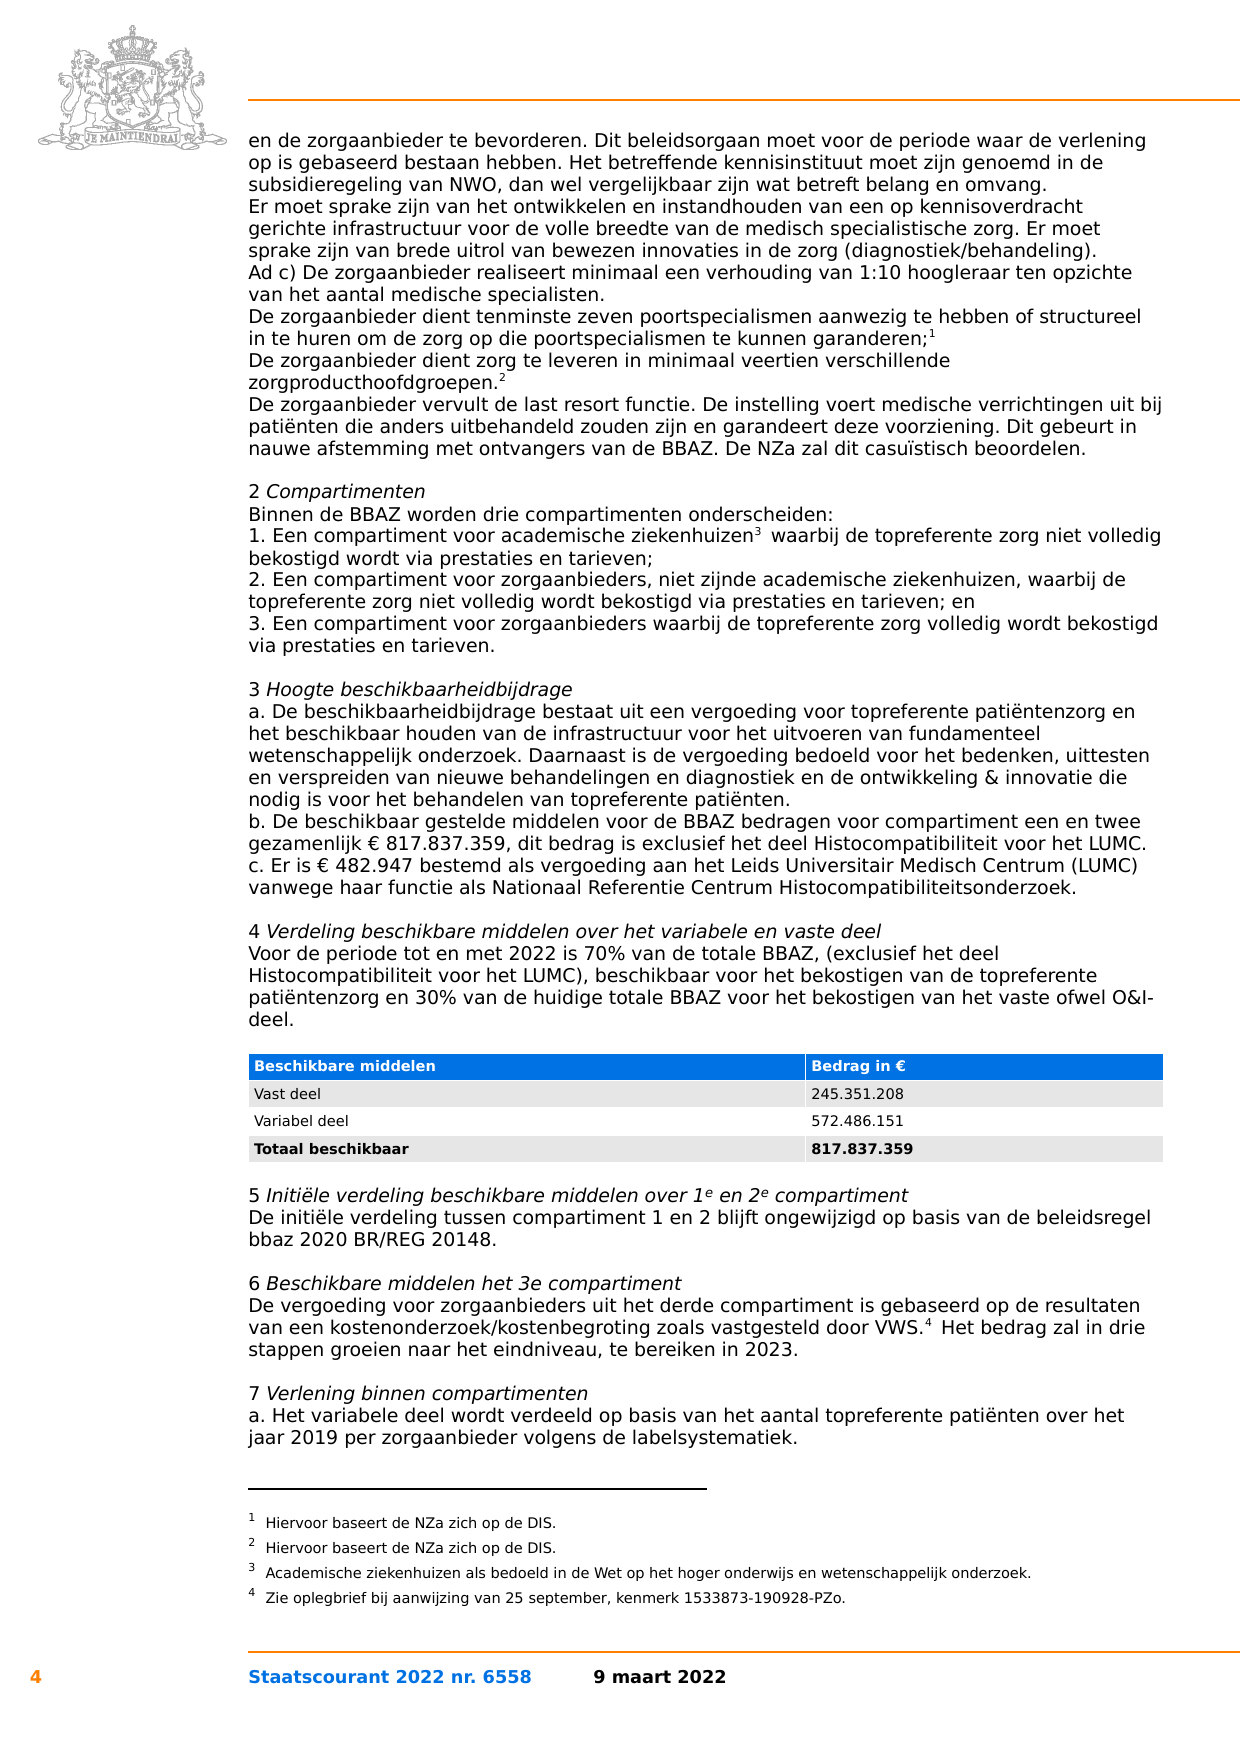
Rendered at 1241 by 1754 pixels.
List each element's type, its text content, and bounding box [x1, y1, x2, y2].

text en de zorgaanbieder te bevorderen. Dit beleidsorgaan moet voor de periode waar de verlening op is gebaseerd bestaan hebben. Het betreffende kennisinstituut moet zijn genoemd in de subsidieregeling van NWO, dan wel vergelijkbaar zijn wat betreft belang en omvang. [248, 130, 1163, 196]
text 2 Compartimenten [248, 481, 1163, 503]
text De zorgaanbieder dient zorg te leveren in minimaal veertien verschillende zorgproducthoofdgroepen. [248, 350, 1163, 394]
table_cell Totaal beschikbaar [249, 1136, 805, 1162]
table_cell 817.837.359 [806, 1136, 1163, 1162]
table_cell Vast deel [249, 1081, 805, 1107]
text a. Het variabele deel wordt verdeeld op basis van het aantal topreferente patiënten over het jaar 2019 per zorgaanbieder volgens de labelsystematiek. [248, 1405, 1163, 1449]
text 3. Een compartiment voor zorgaanbieders waarbij de topreferente zorg volledig wordt bekostigd via prestaties en tarieven. [248, 613, 1163, 657]
text 7 Verlening binnen compartimenten [248, 1383, 1163, 1405]
text De initiële verdeling tussen compartiment 1 en 2 blijft ongewijzigd op basis van de beleidsregel bbaz 2020 BR/REG 20148. [248, 1207, 1163, 1251]
text 4 Verdeling beschikbare middelen over het variabele en vaste deel [248, 921, 1163, 943]
text 2. Een compartiment voor zorgaanbieders, niet zijnde academische ziekenhuizen, waarbij de topreferente zorg niet volledig wordt bekostigd via prestaties en tarieven; en [248, 569, 1163, 613]
text 6 Beschikbare middelen het 3e compartiment [248, 1273, 1163, 1295]
text 1. Een compartiment voor academische ziekenhuizen waarbij de topreferente zorg niet volledig bekostigd wordt via prestaties en tarieven; [248, 525, 1163, 569]
text Binnen de BBAZ worden drie compartimenten onderscheiden: [248, 503, 1163, 525]
picture [38, 25, 227, 150]
table_header Beschikbare middelen [249, 1054, 805, 1080]
table_cell 572.486.151 [806, 1109, 1163, 1135]
text Ad c) De zorgaanbieder realiseert minimaal een verhouding van 1:10 hoogleraar ten opzichte van het aantal medische specialisten. [248, 262, 1163, 306]
text Hiervoor baseert de NZa zich op de DIS. [248, 1536, 1163, 1558]
text 5 Initiële verdeling beschikbare middelen over 1e en 2e compartiment [248, 1185, 1163, 1207]
table_header Bedrag in € [806, 1054, 1163, 1080]
text De zorgaanbieder vervult de last resort functie. De instelling voert medische verrichtingen uit bij patiënten die anders uitbehandeld zouden zijn en garandeert deze voorziening. Dit gebeurt in nauwe afstemming met ontvangers van de BBAZ. De NZa zal dit casuïstisch beoordelen. [248, 394, 1163, 459]
text De vergoeding voor zorgaanbieders uit het derde compartiment is gebaseerd op de resultaten van een kostenonderzoek/kostenbegroting zoals vastgesteld door VWS. Het bedrag zal in drie stappen groeien naar het eindniveau, te bereiken in 2023. [248, 1295, 1163, 1361]
text 3 Hoogte beschikbaarheidbijdrage [248, 679, 1163, 701]
text Zie oplegbrief bij aanwijzing van 25 september, kenmerk 1533873-190928-PZo. [248, 1586, 1163, 1608]
text Er moet sprake zijn van het ontwikkelen en instandhouden van een op kennisoverdracht gerichte infrastructuur voor de volle breedte van de medisch specialistische zorg. Er moet sprake zijn van brede uitrol van bewezen innovaties in de zorg (diagnostiek/behandeling). [248, 196, 1163, 262]
text c. Er is € 482.947 bestemd als vergoeding aan het Leids Universitair Medisch Centrum (LUMC) vanwege haar functie als Nationaal Referentie Centrum Histocompatibiliteitsonderzoek. [248, 855, 1163, 899]
table_cell 245.351.208 [806, 1081, 1163, 1107]
table_cell Variabel deel [249, 1109, 805, 1135]
text De zorgaanbieder dient tenminste zeven poortspecialismen aanwezig te hebben of structureel in te huren om de zorg op die poortspecialismen te kunnen garanderen; [248, 306, 1163, 350]
text Hiervoor baseert de NZa zich op de DIS. [248, 1511, 1163, 1533]
text Academische ziekenhuizen als bedoeld in de Wet op het hoger onderwijs en wetenschappelijk onderzoek. [248, 1561, 1163, 1583]
text Voor de periode tot en met 2022 is 70% van de totale BBAZ, (exclusief het deel Histocompatibiliteit voor het LUMC), beschikbaar voor het bekostigen van de topreferente patiëntenzorg en 30% van de huidige totale BBAZ voor het bekostigen van het vaste ofwel O&I-deel. [248, 943, 1163, 1031]
text b. De beschikbaar gestelde middelen voor de BBAZ bedragen voor compartiment een en twee gezamenlijk € 817.837.359, dit bedrag is exclusief het deel Histocompatibiliteit voor het LUMC. [248, 811, 1163, 855]
text a. De beschikbaarheidbijdrage bestaat uit een vergoeding voor topreferente patiëntenzorg en het beschikbaar houden van de infrastructuur voor het uitvoeren van fundamenteel wetenschappelijk onderzoek. Daarnaast is de vergoeding bedoeld voor het bedenken, uittesten en verspreiden van nieuwe behandelingen en diagnostiek en de ontwikkeling & innovatie die nodig is voor het behandelen van topreferente patiënten. [248, 701, 1163, 811]
